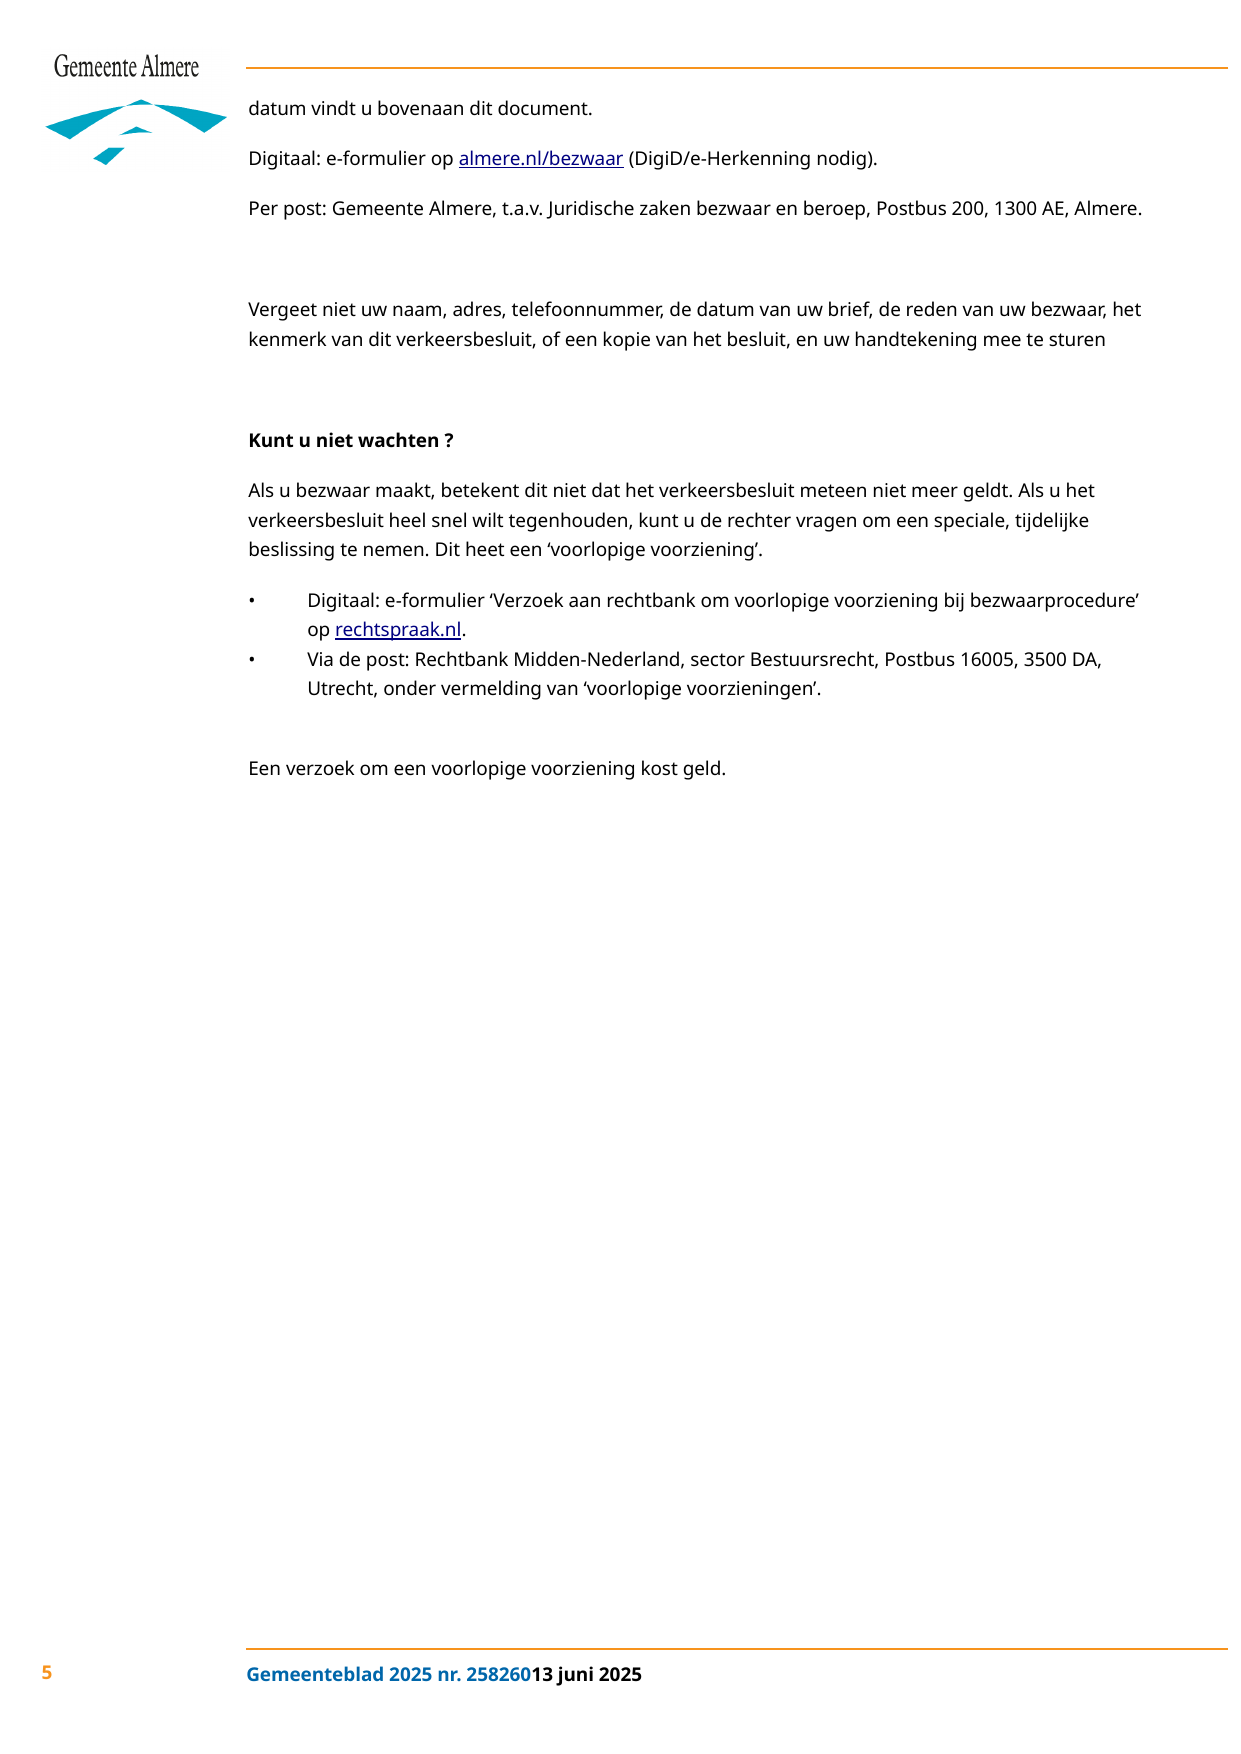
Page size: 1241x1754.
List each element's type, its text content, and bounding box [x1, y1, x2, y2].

list Via de post: Rechtbank Midden-Nederland, sector Bestuursrecht, Postbus 16005, 3500 DA, Utrecht, onder vermelding van ‘voorlopige voorzieningen’. [248, 646, 1152, 701]
text Kunt u niet wachten ? [248, 427, 1152, 453]
text Een verzoek om een voorlopige voorziening kost geld. [248, 756, 1152, 781]
text Digitaal: e-formulier op almere.nl/bezwaar (DigiD/e-Herkenning nodig). [248, 145, 1152, 171]
text Als u bezwaar maakt, betekent dit niet dat het verkeersbesluit meteen niet meer geldt. Als u het verkeersbesluit heel snel wilt tegenhouden, kunt u de rechter vragen om een speciale, tijdelijke beslissing te nemen. Dit heet een ‘voorlopige voorziening’. [248, 477, 1152, 562]
text datum vindt u bovenaan dit document. [248, 95, 1152, 121]
text Per post: Gemeente Almere, t.a.v. Juridische zaken bezwaar en beroep, Postbus 200, 1300 AE, Almere. [248, 196, 1152, 221]
text Vergeet niet uw naam, adres, telefoonnummer, de datum van uw brief, de reden van uw bezwaar, het kenmerk van dit verkeersbesluit, of een kopie van het besluit, en uw handtekening mee te sturen [248, 296, 1152, 352]
list Digitaal: e-formulier ‘Verzoek aan rechtbank om voorlopige voorziening bij bezwaarprocedure’ op rechtspraak.nl. [248, 587, 1152, 642]
picture [41, 47, 231, 172]
